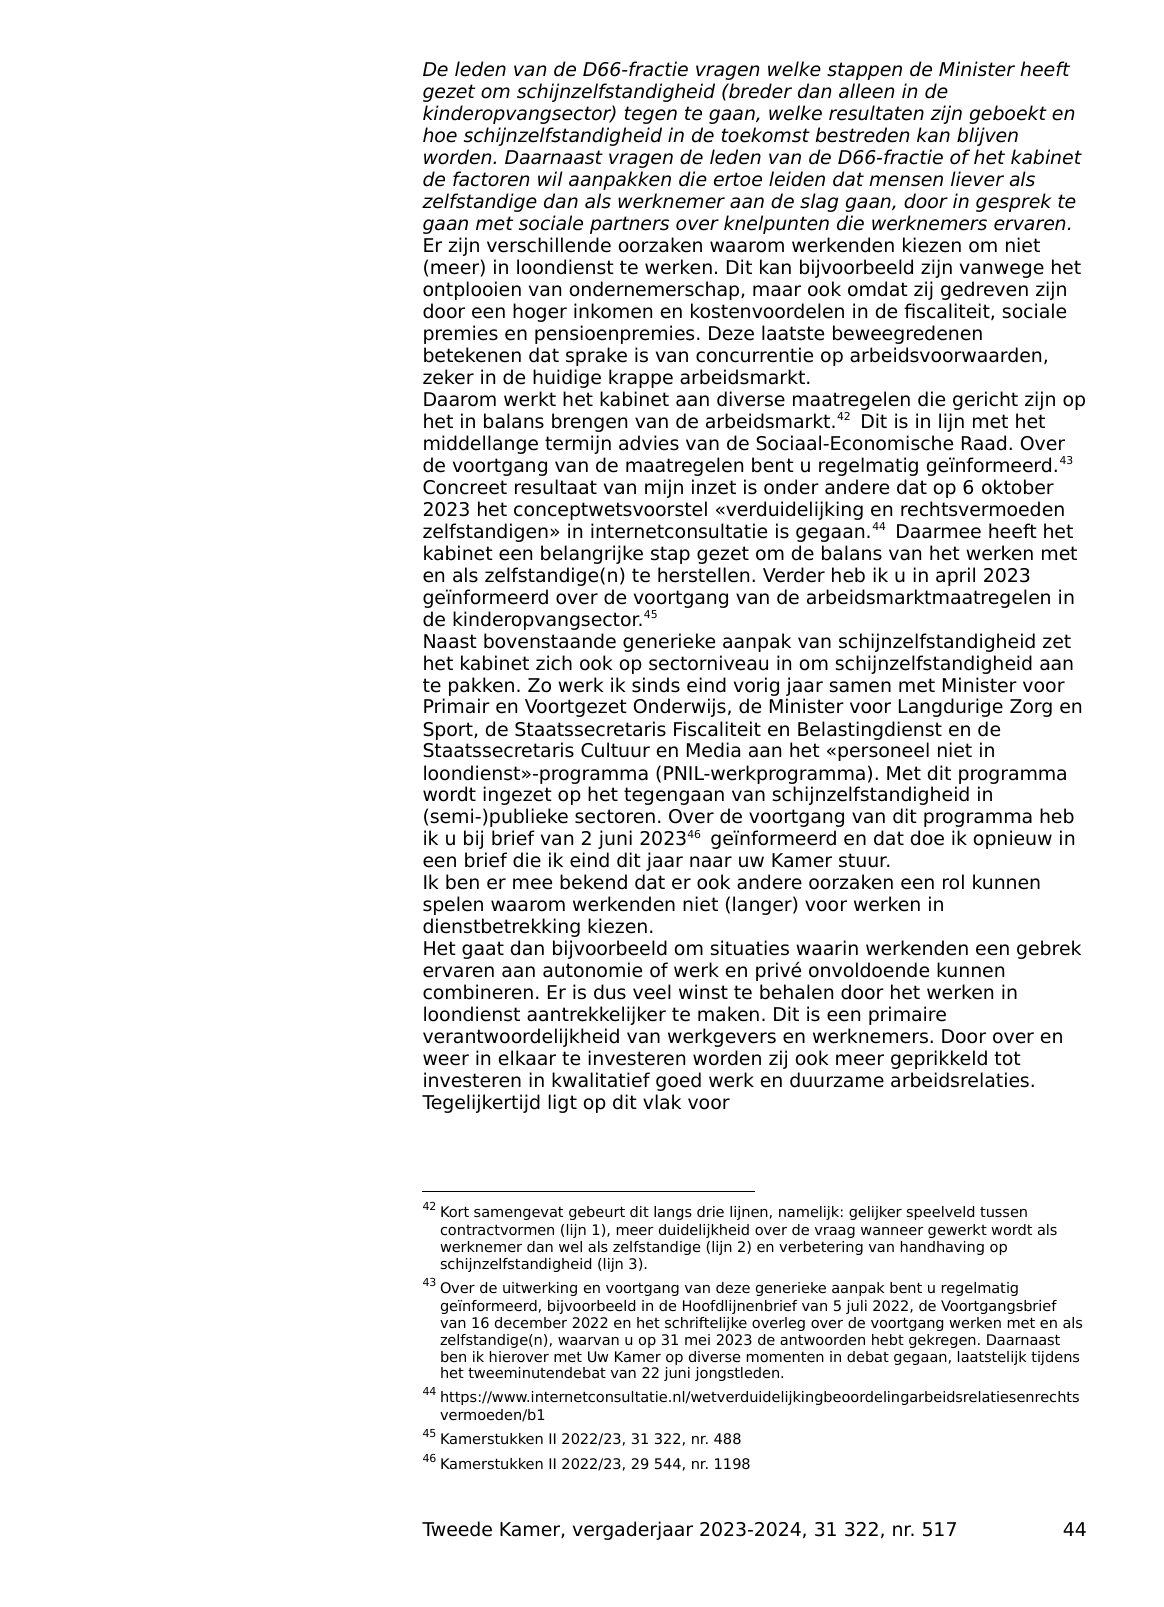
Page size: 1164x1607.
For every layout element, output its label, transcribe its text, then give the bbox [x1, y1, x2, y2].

text Ik ben er mee bekend dat er ook andere oorzaken een rol kunnen spelen waarom werkenden niet (langer) voor werken in dienstbetrekking kiezen. [422, 872, 1087, 938]
text Het gaat dan bijvoorbeeld om situaties waarin werkenden een gebrek ervaren aan autonomie of werk en privé onvoldoende kunnen combineren. Er is dus veel winst te behalen door het werken in loondienst aantrekkelijker te maken. Dit is een primaire verantwoordelijkheid van werkgevers en werknemers. Door over en weer in elkaar te investeren worden zij ook meer geprikkeld tot investeren in kwalitatief goed werk en duurzame arbeidsrelaties. Tegelijkertijd ligt op dit vlak voor [422, 938, 1087, 1114]
text Over de uitwerking en voortgang van deze generieke aanpak bent u regelmatig geïnformeerd, bijvoorbeeld in de Hoofdlijnenbrief van 5 juli 2022, de Voortgangsbrief van 16 december 2022 en het schriftelijke overleg over de voortgang werken met en als zelfstandige(n), waarvan u op 31 mei 2023 de antwoorden hebt gekregen. Daarnaast ben ik hierover met Uw Kamer op diverse momenten in debat gegaan, laatstelijk tijdens het tweeminutendebat van 22 juni jongstleden. [422, 1276, 1087, 1382]
text De leden van de D66-fractie vragen welke stappen de Minister heeft gezet om schijnzelfstandigheid (breder dan alleen in de kinderopvangsector) tegen te gaan, welke resultaten zijn geboekt en hoe schijnzelfstandigheid in de toekomst bestreden kan blijven worden. Daarnaast vragen de leden van de D66-fractie of het kabinet de factoren wil aanpakken die ertoe leiden dat mensen liever als zelfstandige dan als werknemer aan de slag gaan, door in gesprek te gaan met sociale partners over knelpunten die werknemers ervaren. [422, 59, 1087, 235]
text Naast bovenstaande generieke aanpak van schijnzelfstandigheid zet het kabinet zich ook op sectorniveau in om schijnzelfstandigheid aan te pakken. Zo werk ik sinds eind vorig jaar samen met Minister voor Primair en Voortgezet Onderwijs, de Minister voor Langdurige Zorg en Sport, de Staatssecretaris Fiscaliteit en Belastingdienst en de Staatssecretaris Cultuur en Media aan het «personeel niet in loondienst»-programma (PNIL-werkprogramma). Met dit programma wordt ingezet op het tegengaan van schijnzelfstandigheid in (semi-)publieke sectoren. Over de voortgang van dit programma heb ik u bij brief van 2 juni 2023 geïnformeerd en dat doe ik opnieuw in een brief die ik eind dit jaar naar uw Kamer stuur. [422, 631, 1087, 872]
text Kort samengevat gebeurt dit langs drie lijnen, namelijk: gelijker speelveld tussen contractvormen (lijn 1), meer duidelijkheid over de vraag wanneer gewerkt wordt als werknemer dan wel als zelfstandige (lijn 2) en verbetering van handhaving op schijnzelfstandigheid (lijn 3). [422, 1200, 1087, 1273]
text Er zijn verschillende oorzaken waarom werkenden kiezen om niet (meer) in loondienst te werken. Dit kan bijvoorbeeld zijn vanwege het ontplooien van ondernemerschap, maar ook omdat zij gedreven zijn door een hoger inkomen en kostenvoordelen in de fiscaliteit, sociale premies en pensioenpremies. Deze laatste beweegredenen betekenen dat sprake is van concurrentie op arbeidsvoorwaarden, zeker in de huidige krappe arbeidsmarkt. [422, 235, 1087, 389]
text https://www.internetconsultatie.nl/wetverduidelijkingbeoordelingarbeidsrelatiesenrechts vermoeden/b1 [422, 1385, 1087, 1424]
text Kamerstukken II 2022/23, 29 544, nr. 1198 [422, 1452, 1087, 1474]
text Daarom werkt het kabinet aan diverse maatregelen die gericht zijn op het in balans brengen van de arbeidsmarkt. Dit is in lijn met het middellange termijn advies van de Sociaal-Economische Raad. Over de voortgang van de maatregelen bent u regelmatig geïnformeerd. Concreet resultaat van mijn inzet is onder andere dat op 6 oktober 2023 het conceptwetsvoorstel «verduidelijking en rechtsvermoeden zelfstandigen» in internetconsultatie is gegaan. Daarmee heeft het kabinet een belangrijke stap gezet om de balans van het werken met en als zelfstandige(n) te herstellen. Verder heb ik u in april 2023 geïnformeerd over de voortgang van de arbeidsmarktmaatregelen in de kinderopvangsector. [422, 389, 1087, 631]
text Kamerstukken II 2022/23, 31 322, nr. 488 [422, 1427, 1087, 1449]
